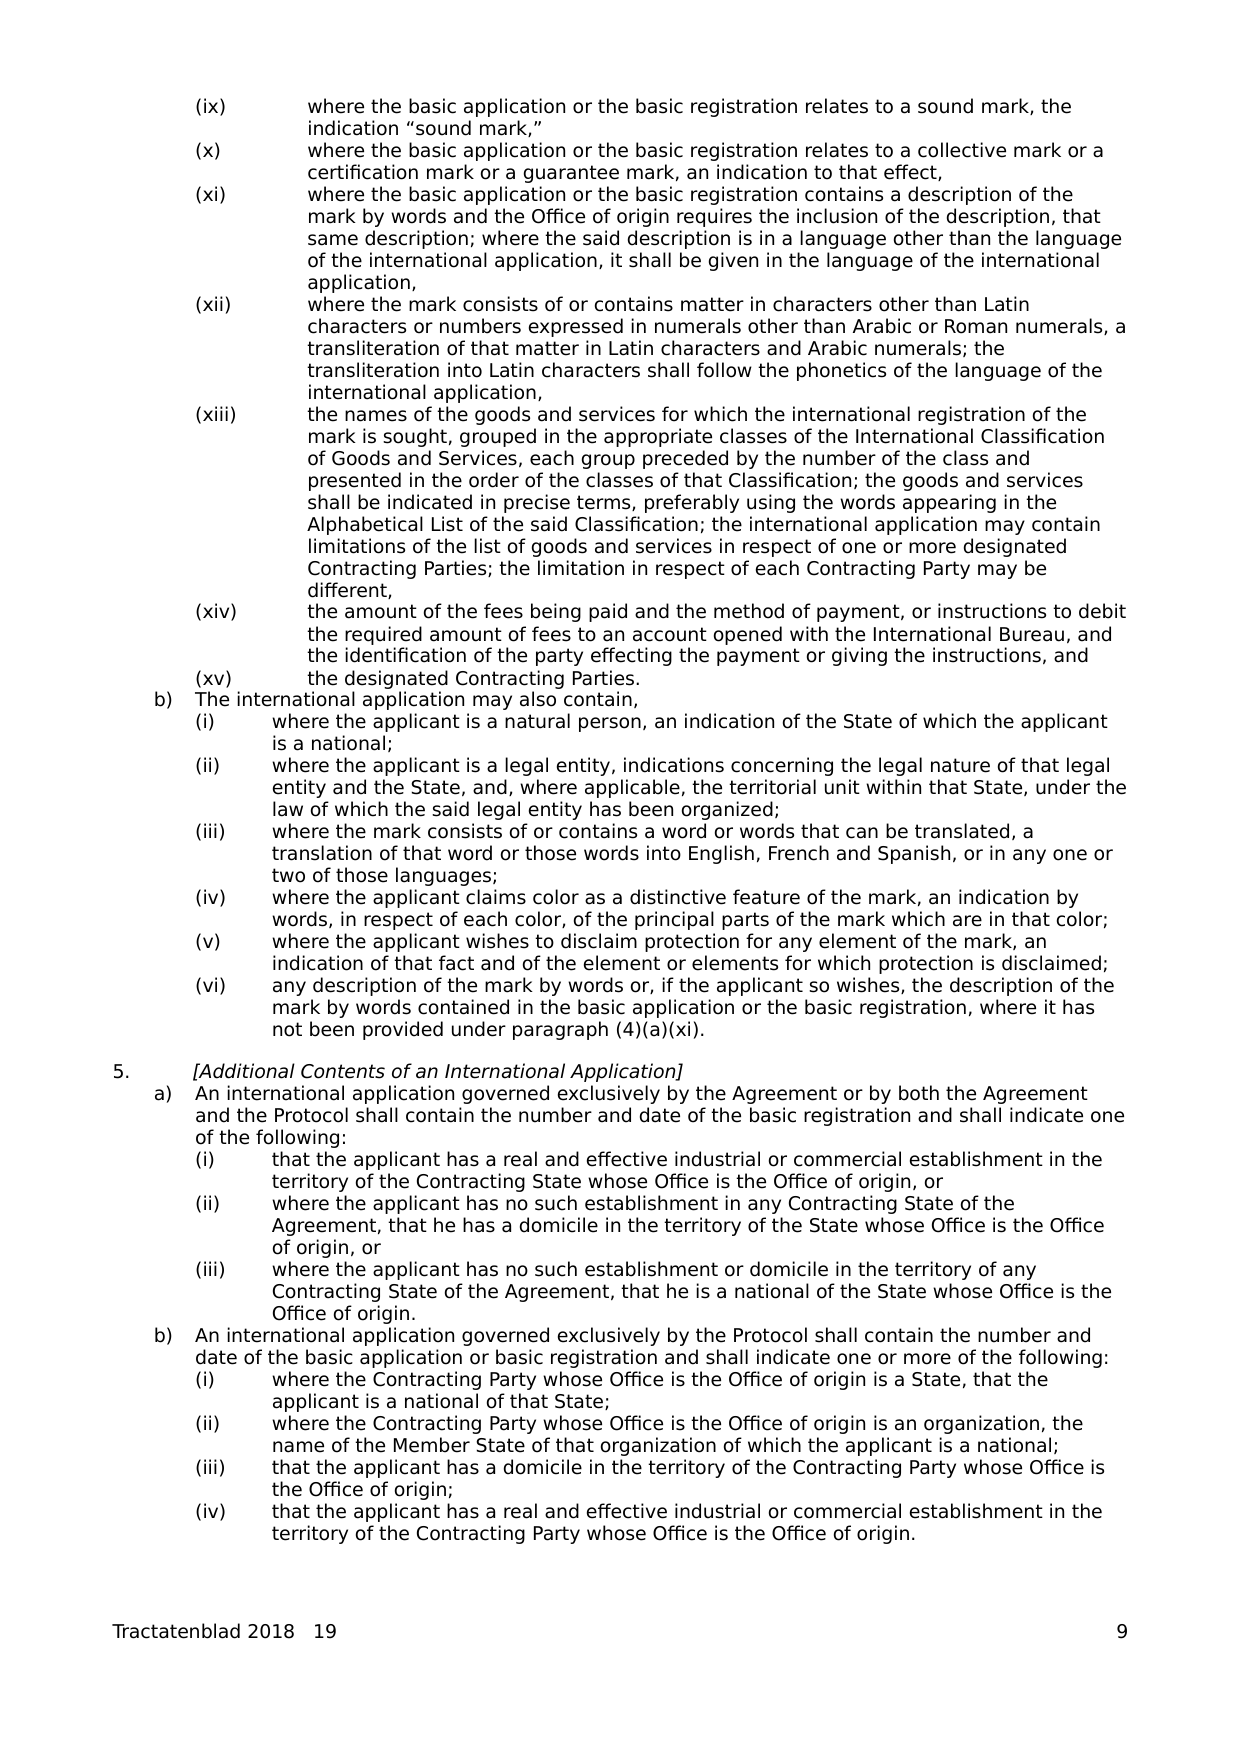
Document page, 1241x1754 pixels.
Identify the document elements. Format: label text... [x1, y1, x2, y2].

text 5. [Additional Contents of an International Application] [112, 1061, 1128, 1083]
text (ii) where the applicant has no such establishment in any Contracting State of the Agreement, that he has a domicile in the territory of the State whose Office is the Office of origin, or [195, 1193, 1128, 1259]
text (xv) the designated Contracting Parties. [195, 667, 1128, 689]
text (ii) where the applicant is a legal entity, indications concerning the legal nature of that legal entity and the State, and, where applicable, the territorial unit within that State, under the law of which the said legal entity has been organized; [195, 755, 1128, 821]
text (i) that the applicant has a real and effective industrial or commercial establishment in the territory of the Contracting State whose Office is the Office of origin, or [195, 1149, 1128, 1193]
text (iv) that the applicant has a real and effective industrial or commercial establishment in the territory of the Contracting Party whose Office is the Office of origin. [195, 1501, 1128, 1544]
text (ix) where the basic application or the basic registration relates to a sound mark, the indication “sound mark,” [195, 96, 1128, 140]
text (vi) any description of the mark by words or, if the applicant so wishes, the description of the mark by words contained in the basic application or the basic registration, where it has not been provided under paragraph (4)(a)(xi). [195, 975, 1128, 1041]
text (iii) where the mark consists of or contains a word or words that can be translated, a translation of that word or those words into English, French and Spanish, or in any one or two of those languages; [195, 821, 1128, 887]
text (ii) where the Contracting Party whose Office is the Office of origin is an organization, the name of the Member State of that organization of which the applicant is a national; [195, 1413, 1128, 1457]
text (i) where the Contracting Party whose Office is the Office of origin is a State, that the applicant is a national of that State; [195, 1369, 1128, 1413]
text (iii) where the applicant has no such establishment or domicile in the territory of any Contracting State of the Agreement, that he is a national of the State whose Office is the Office of origin. [195, 1259, 1128, 1325]
text (xi) where the basic application or the basic registration contains a description of the mark by words and the Office of origin requires the inclusion of the description, that same description; where the said description is in a language other than the language of the international application, it shall be given in the language of the international application, [195, 184, 1128, 294]
text b) The international application may also contain, [153, 689, 1128, 711]
text (x) where the basic application or the basic registration relates to a collective mark or a certification mark or a guarantee mark, an indication to that effect, [195, 140, 1128, 184]
text (iii) that the applicant has a domicile in the territory of the Contracting Party whose Office is the Office of origin; [195, 1457, 1128, 1501]
text (v) where the applicant wishes to disclaim protection for any element of the mark, an indication of that fact and of the element or elements for which protection is disclaimed; [195, 931, 1128, 975]
text (i) where the applicant is a natural person, an indication of the State of which the applicant is a national; [195, 711, 1128, 755]
text (xiii) the names of the goods and services for which the international registration of the mark is sought, grouped in the appropriate classes of the International Classification of Goods and Services, each group preceded by the number of the class and presented in the order of the classes of that Classification; the goods and services shall be indicated in precise terms, preferably using the words appearing in the Alphabetical List of the said Classification; the international application may contain limitations of the list of goods and services in respect of one or more designated Contracting Parties; the limitation in respect of each Contracting Party may be different, [195, 404, 1128, 601]
text (iv) where the applicant claims color as a distinctive feature of the mark, an indication by words, in respect of each color, of the principal parts of the mark which are in that color; [195, 887, 1128, 931]
text a) An international application governed exclusively by the Agreement or by both the Agreement and the Protocol shall contain the number and date of the basic registration and shall indicate one of the following: [153, 1083, 1128, 1149]
text (xiv) the amount of the fees being paid and the method of payment, or instructions to debit the required amount of fees to an account opened with the International Bureau, and the identification of the party effecting the payment or giving the instructions, and [195, 601, 1128, 667]
text (xii) where the mark consists of or contains matter in characters other than Latin characters or numbers expressed in numerals other than Arabic or Roman numerals, a transliteration of that matter in Latin characters and Arabic numerals; the transliteration into Latin characters shall follow the phonetics of the language of the international application, [195, 294, 1128, 404]
text b) An international application governed exclusively by the Protocol shall contain the number and date of the basic application or basic registration and shall indicate one or more of the following: [153, 1325, 1128, 1369]
